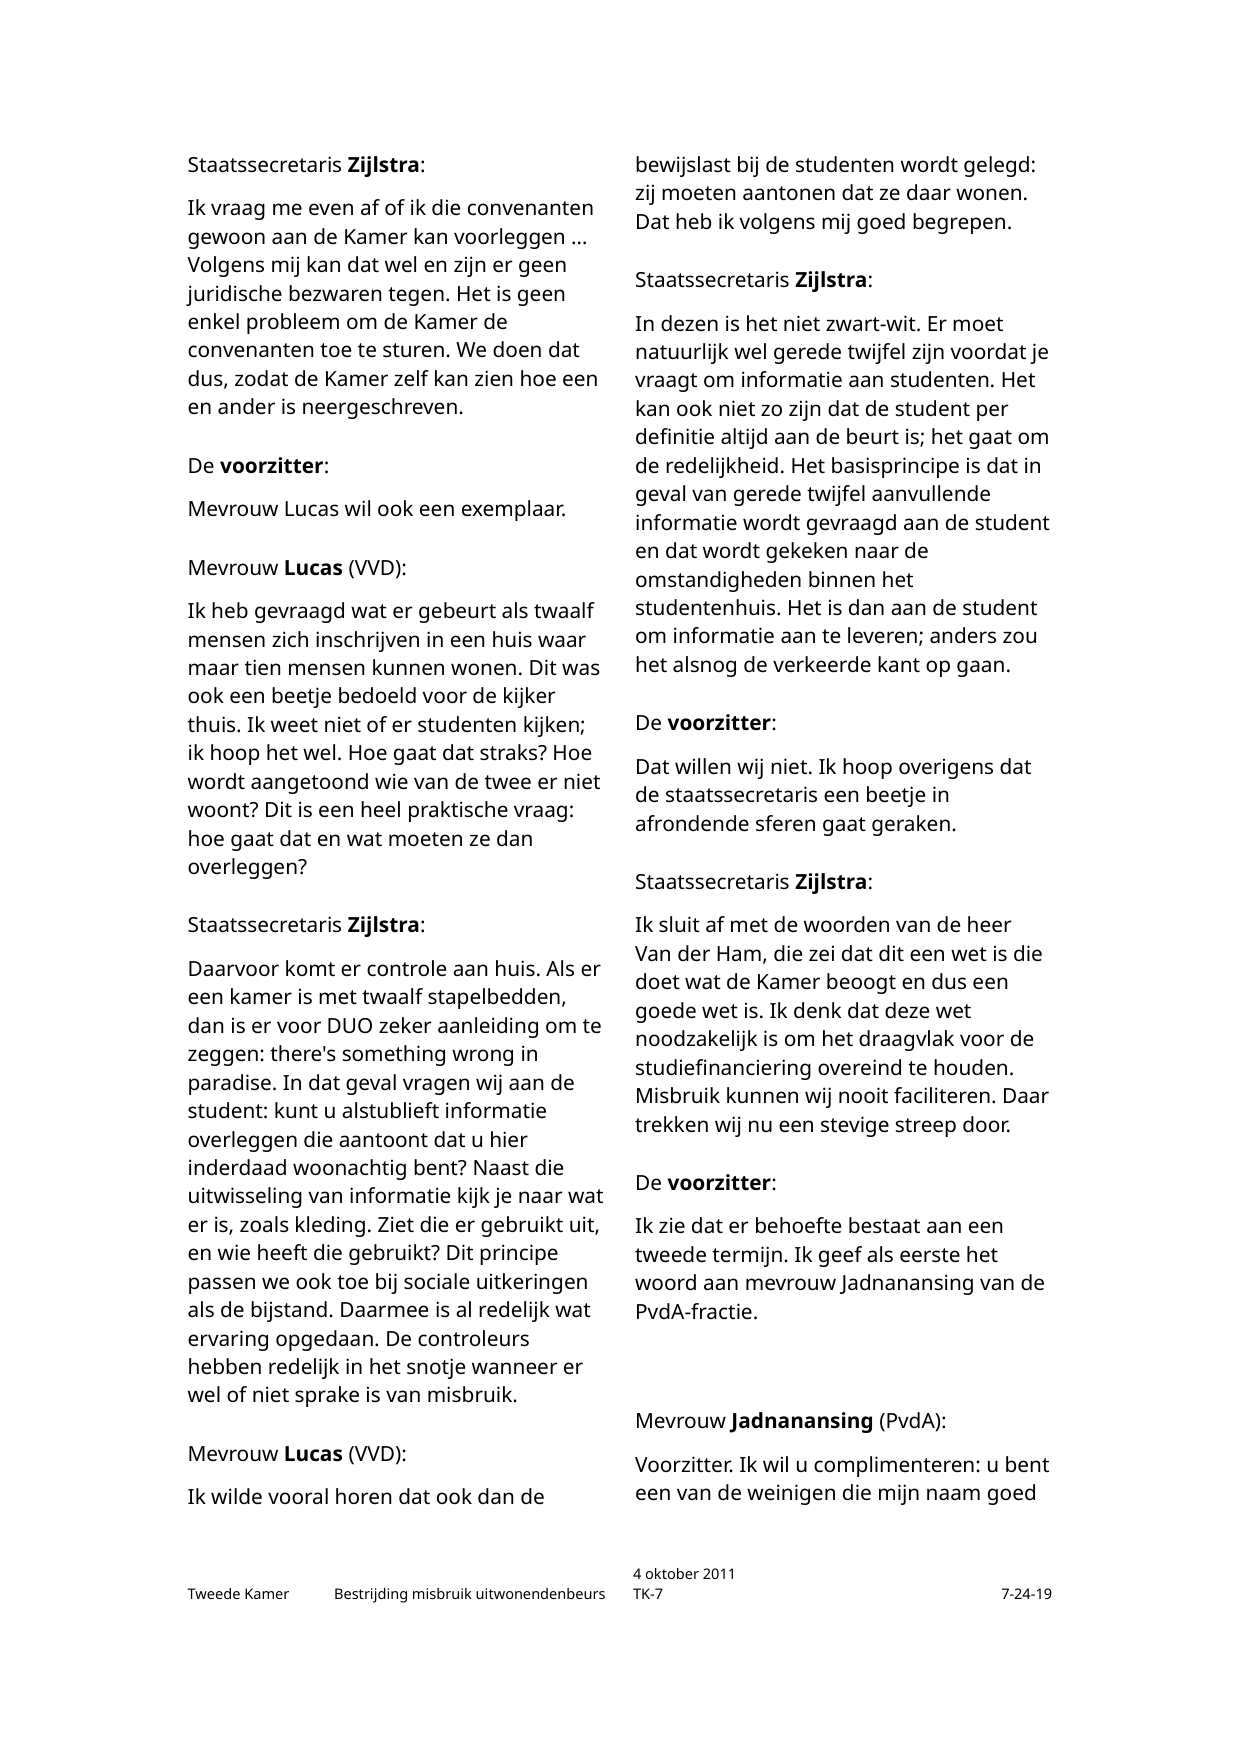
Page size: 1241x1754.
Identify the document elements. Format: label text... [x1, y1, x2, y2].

text Staatssecretaris Zijlstra: [635, 265, 1053, 294]
text  [635, 1355, 1053, 1384]
text Mevrouw Jadnanansing (PvdA): [635, 1406, 1053, 1435]
text De voorzitter: [187, 451, 605, 479]
text De voorzitter: [635, 1168, 1053, 1197]
text Staatssecretaris Zijlstra: [187, 150, 605, 178]
text Daarvoor komt er controle aan huis. Als er een kamer is met twaalf stapelbedden, dan is er voor DUO zeker aanleiding om te zeggen: there's something wrong in paradise. In dat geval vragen wij aan de student: kunt u alstublieft informatie overleggen die aantoont dat u hier inderdaad woonachtig bent? Naast die uitwisseling van informatie kijk je naar wat er is, zoals kleding. Ziet die er gebruikt uit, en wie heeft die gebruikt? Dit principe passen we ook toe bij sociale uitkeringen als de bijstand. Daarmee is al redelijk wat ervaring opgedaan. De controleurs hebben redelijk in het snotje wanneer er wel of niet sprake is van misbruik. [187, 954, 605, 1409]
text Staatssecretaris Zijlstra: [187, 911, 605, 939]
text Ik wilde vooral horen dat ook dan de [187, 1482, 605, 1511]
text Ik sluit af met de woorden van de heer Van der Ham, die zei dat dit een wet is die doet wat de Kamer beoogt en dus een goede wet is. Ik denk dat deze wet noodzakelijk is om het draagvlak voor de studiefinanciering overeind te houden. Misbruik kunnen wij nooit faciliteren. Daar trekken wij nu een stevige streep door. [635, 911, 1053, 1138]
text In dezen is het niet zwart-wit. Er moet natuurlijk wel gerede twijfel zijn voordat je vraagt om informatie aan studenten. Het kan ook niet zo zijn dat de student per definitie altijd aan de beurt is; het gaat om de redelijkheid. Het basisprincipe is dat in geval van gerede twijfel aanvullende informatie wordt gevraagd aan de student en dat wordt gekeken naar de omstandigheden binnen het studentenhuis. Het is dan aan de student om informatie aan te leveren; anders zou het alsnog de verkeerde kant op gaan. [635, 309, 1053, 678]
text Ik heb gevraagd wat er gebeurt als twaalf mensen zich inschrijven in een huis waar maar tien mensen kunnen wonen. Dit was ook een beetje bedoeld voor de kijker thuis. Ik weet niet of er studenten kijken; ik hoop het wel. Hoe gaat dat straks? Hoe wordt aangetoond wie van de twee er niet woont? Dit is een heel praktische vraag: hoe gaat dat en wat moeten ze dan overleggen? [187, 596, 605, 881]
text bewijslast bij de studenten wordt gelegd: zij moeten aantonen dat ze daar wonen. Dat heb ik volgens mij goed begrepen. [635, 150, 1053, 235]
text De voorzitter: [635, 708, 1053, 737]
text Mevrouw Lucas (VVD): [187, 1439, 605, 1467]
text Ik vraag me even af of ik die convenanten gewoon aan de Kamer kan voorleggen … Volgens mij kan dat wel en zijn er geen juridische bezwaren tegen. Het is geen enkel probleem om de Kamer de convenanten toe te sturen. We doen dat dus, zodat de Kamer zelf kan zien hoe een en ander is neergeschreven. [187, 193, 605, 421]
text Staatssecretaris Zijlstra: [635, 867, 1053, 896]
text Mevrouw Lucas wil ook een exemplaar. [187, 494, 605, 523]
text Ik zie dat er behoefte bestaat aan een tweede termijn. Ik geef als eerste het woord aan mevrouw Jadnanansing van de PvdA-fractie. [635, 1212, 1053, 1325]
text Mevrouw Lucas (VVD): [187, 553, 605, 581]
text Voorzitter. Ik wil u complimenteren: u bent een van de weinigen die mijn naam goed [635, 1450, 1053, 1507]
text Dat willen wij niet. Ik hoop overigens dat de staatssecretaris een beetje in afrondende sferen gaat geraken. [635, 752, 1053, 837]
